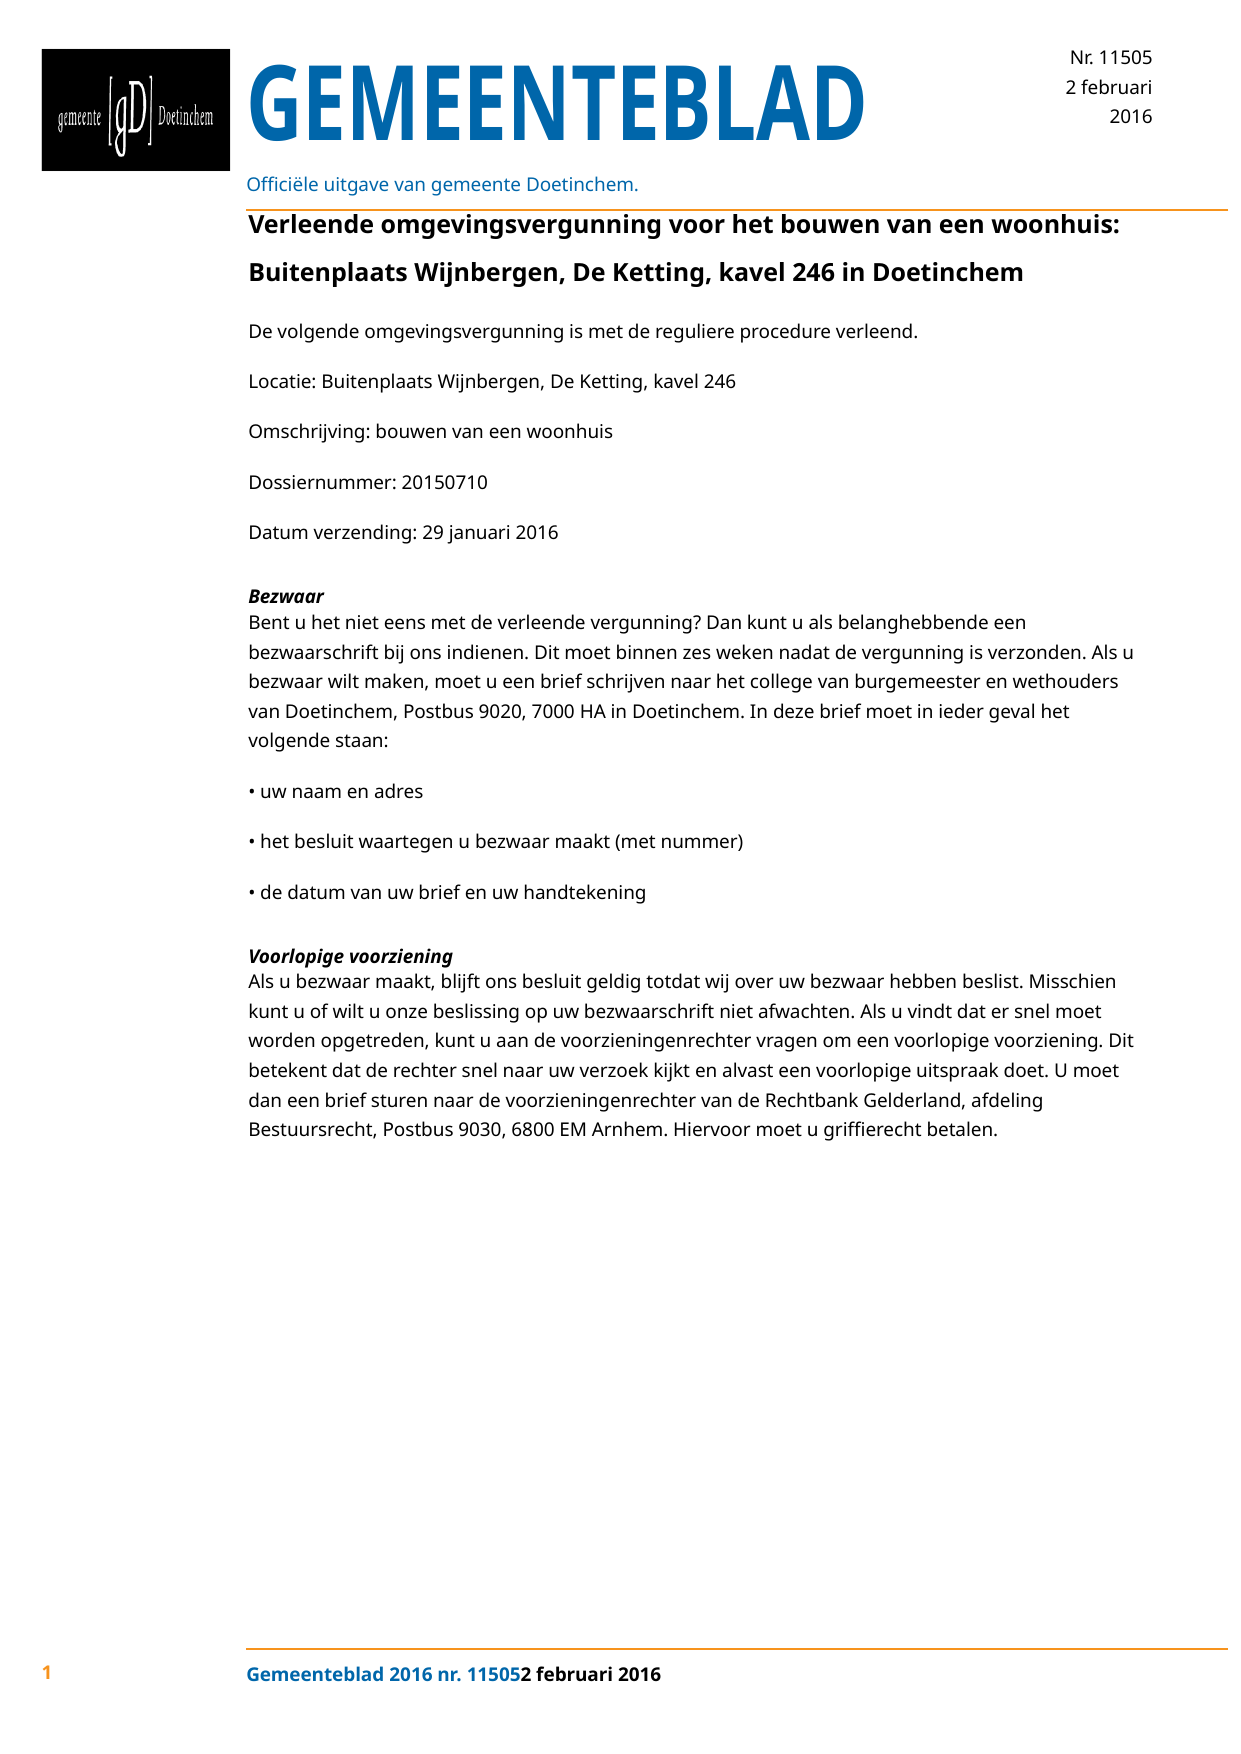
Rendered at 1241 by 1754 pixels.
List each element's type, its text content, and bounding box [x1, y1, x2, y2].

text Omschrijving: bouwen van een woonhuis [248, 419, 1152, 444]
text Verleende omgevingsvergunning voor het bouwen van een woonhuis: Buitenplaats Wijnbergen, De Ketting, kavel 246 in Doetinchem [248, 211, 1152, 288]
text De volgende omgevingsvergunning is met de reguliere procedure verleend. [248, 318, 1152, 344]
picture [41, 47, 231, 172]
text • uw naam en adres [248, 778, 1152, 804]
text Datum verzending: 29 januari 2016 [248, 519, 1152, 545]
text Dossiernummer: 20150710 [248, 469, 1152, 495]
text Als u bezwaar maakt, blijft ons besluit geldig totdat wij over uw bezwaar hebben beslist. Misschien kunt u of wilt u onze beslissing op uw bezwaarschrift niet afwachten. Als u vindt dat er snel moet worden opgetreden, kunt u aan de voorzieningenrechter vragen om een voorlopige voorziening. Dit betekent dat de rechter snel naar uw verzoek kijkt en alvast een voorlopige uitspraak doet. U moet dan een brief sturen naar de voorzieningenrechter van de Rechtbank Gelderland, afdeling Bestuursrecht, Postbus 9030, 6800 EM Arnhem. Hiervoor moet u griffierecht betalen. [248, 968, 1152, 1142]
text • de datum van uw brief en uw handtekening [248, 879, 1152, 904]
text Bent u het niet eens met de verleende vergunning? Dan kunt u als belanghebbende een bezwaarschrift bij ons indienen. Dit moet binnen zes weken nadat de vergunning is verzonden. Als u bezwaar wilt maken, moet u een brief schrijven naar het college van burgemeester en wethouders van Doetinchem, Postbus 9020, 7000 HA in Doetinchem. In deze brief moet in ieder geval het volgende staan: [248, 609, 1152, 753]
text Voorlopige voorziening [248, 943, 1152, 968]
text • het besluit waartegen u bezwaar maakt (met nummer) [248, 828, 1152, 854]
text Locatie: Buitenplaats Wijnbergen, De Ketting, kavel 246 [248, 368, 1152, 394]
text Bezwaar [248, 583, 1152, 609]
